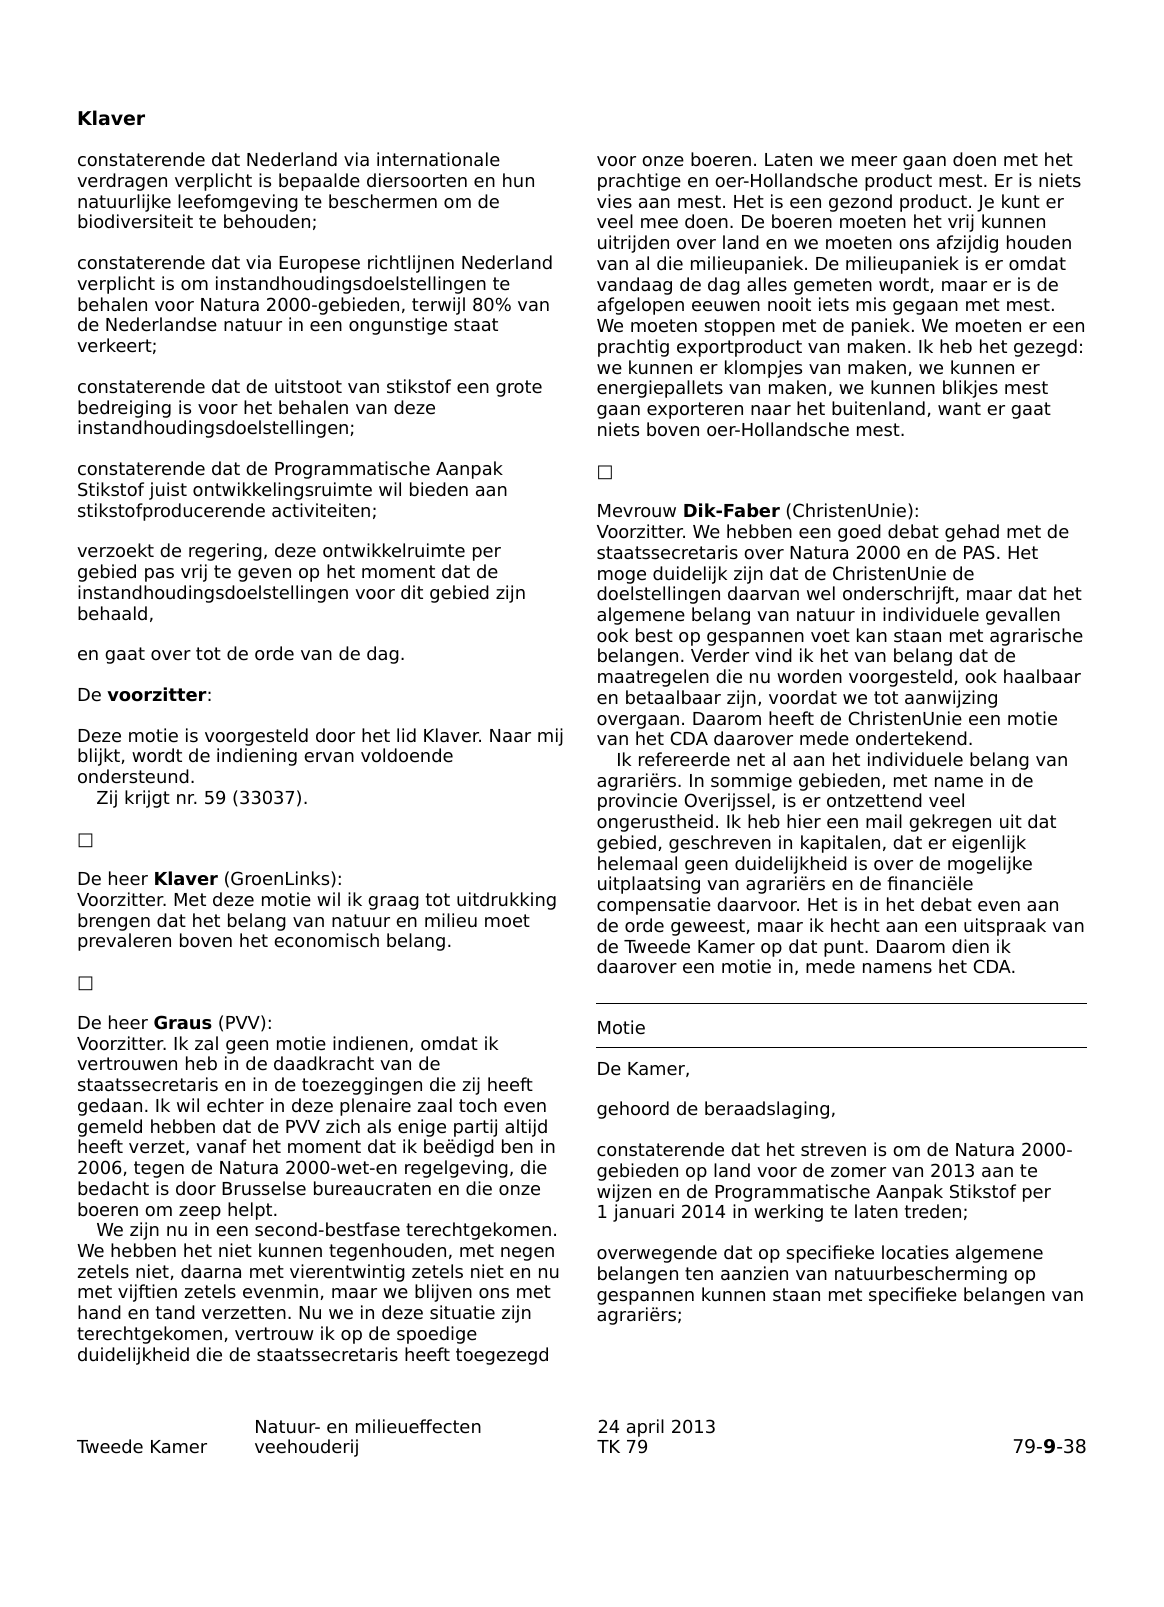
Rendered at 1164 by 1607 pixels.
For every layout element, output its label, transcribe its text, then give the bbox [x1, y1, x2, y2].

text verzoekt de regering, deze ontwikkelruimte per gebied pas vrij te geven op het moment dat de instandhoudingsdoelstellingen voor dit gebied zijn behaald, [77, 541, 567, 624]
text gehoord de beraadslaging, [596, 1099, 1087, 1120]
text Voorzitter. We hebben een goed debat gehad met de staatssecretaris over Natura 2000 en de PAS. Het moge duidelijk zijn dat de ChristenUnie de doelstellingen daarvan wel onderschrijft, maar dat het algemene belang van natuur in individuele gevallen ook best op gespannen voet kan staan met agrarische belangen. Verder vind ik het van belang dat de maatregelen die nu worden voorgesteld, ook haalbaar en betaalbaar zijn, voordat we tot aanwijzing overgaan. Daarom heeft de ChristenUnie een motie van het CDA daarover mede ondertekend. [596, 522, 1087, 750]
text constaterende dat de Programmatische Aanpak Stikstof juist ontwikkelingsruimte wil bieden aan stikstofproducerende activiteiten; [77, 459, 567, 521]
text □ [77, 972, 567, 993]
text Deze motie is voorgesteld door het lid Klaver. Naar mij blijkt, wordt de indiening ervan voldoende ondersteund. [77, 726, 567, 788]
text De heer Klaver (GroenLinks): [77, 869, 567, 890]
text Mevrouw Dik-Faber (ChristenUnie): [596, 501, 1087, 522]
text voor onze boeren. Laten we meer gaan doen met het prachtige en oer-Hollandsche product mest. Er is niets vies aan mest. Het is een gezond product. Je kunt er veel mee doen. De boeren moeten het vrij kunnen uitrijden over land en we moeten ons afzijdig houden van al die milieupaniek. De milieupaniek is er omdat vandaag de dag alles gemeten wordt, maar er is de afgelopen eeuwen nooit iets mis gegaan met mest. We moeten stoppen met de paniek. We moeten er een prachtig exportproduct van maken. Ik heb het gezegd: we kunnen er klompjes van maken, we kunnen er energiepallets van maken, we kunnen blikjes mest gaan exporteren naar het buitenland, want er gaat niets boven oer-Hollandsche mest. [596, 150, 1087, 440]
text De heer Graus (PVV): [77, 1013, 567, 1033]
text Voorzitter. Met deze motie wil ik graag tot uitdrukking brengen dat het belang van natuur en milieu moet prevaleren boven het economisch belang. [77, 890, 567, 952]
text constaterende dat het streven is om de Natura 2000-gebieden op land voor de zomer van 2013 aan te wijzen en de Programmatische Aanpak Stikstof per 1 januari 2014 in werking te laten treden; [596, 1140, 1087, 1223]
text constaterende dat de uitstoot van stikstof een grote bedreiging is voor het behalen van deze instandhoudingsdoelstellingen; [77, 377, 567, 439]
text constaterende dat via Europese richtlijnen Nederland verplicht is om instandhoudingsdoelstellingen te behalen voor Natura 2000-gebieden, terwijl 80% van de Nederlandse natuur in een ongunstige staat verkeert; [77, 253, 567, 357]
text □ [596, 460, 1087, 481]
text We zijn nu in een second-bestfase terechtgekomen. We hebben het niet kunnen tegenhouden, met negen zetels niet, daarna met vierentwintig zetels niet en nu met vijftien zetels evenmin, maar we blijven ons met hand en tand verzetten. Nu we in deze situatie zijn terechtgekomen, vertrouw ik op de spoedige duidelijkheid die de staatssecretaris heeft toegezegd [77, 1220, 567, 1365]
text De Kamer, [596, 1058, 1087, 1079]
text en gaat over tot de orde van de dag. [77, 644, 567, 665]
text □ [77, 828, 567, 849]
text De voorzitter: [77, 685, 567, 706]
text Zij krijgt nr. 59 (33037). [77, 788, 567, 808]
text constaterende dat Nederland via internationale verdragen verplicht is bepaalde diersoorten en hun natuurlijke leefomgeving te beschermen om de biodiversiteit te behouden; [77, 150, 567, 233]
text Motie [596, 1018, 1087, 1038]
text Ik refereerde net al aan het individuele belang van agrariërs. In sommige gebieden, met name in de provincie Overijssel, is er ontzettend veel ongerustheid. Ik heb hier een mail gekregen uit dat gebied, geschreven in kapitalen, dat er eigenlijk helemaal geen duidelijkheid is over de mogelijke uitplaatsing van agrariërs en de financiële compensatie daarvoor. Het is in het debat even aan de orde geweest, maar ik hecht aan een uitspraak van de Tweede Kamer op dat punt. Daarom dien ik daarover een motie in, mede namens het CDA. [596, 750, 1087, 978]
text Voorzitter. Ik zal geen motie indienen, omdat ik vertrouwen heb in de daadkracht van de staatssecretaris en in de toezeggingen die zij heeft gedaan. Ik wil echter in deze plenaire zaal toch even gemeld hebben dat de PVV zich als enige partij altijd heeft verzet, vanaf het moment dat ik beëdigd ben in 2006, tegen de Natura 2000-wet-en regelgeving, die bedacht is door Brusselse bureaucraten en die onze boeren om zeep helpt. [77, 1033, 567, 1220]
text overwegende dat op specifieke locaties algemene belangen ten aanzien van natuurbescherming op gespannen kunnen staan met specifieke belangen van agrariërs; [596, 1243, 1087, 1326]
